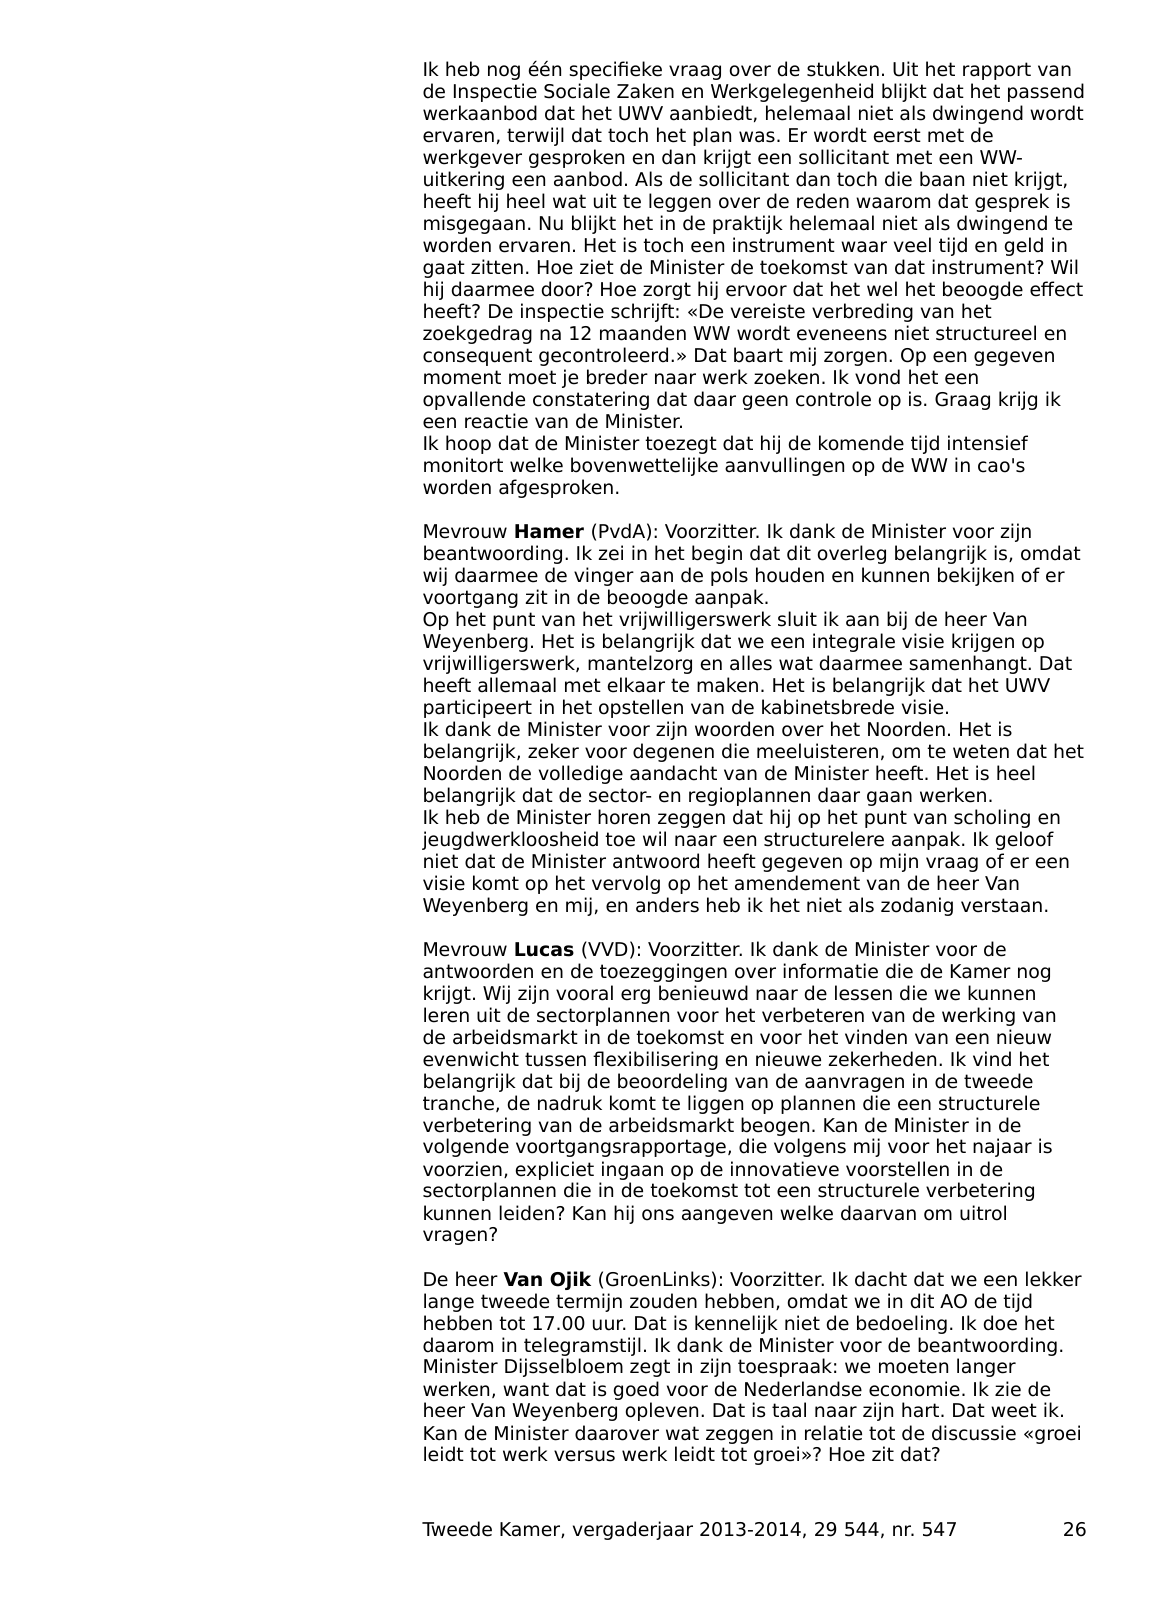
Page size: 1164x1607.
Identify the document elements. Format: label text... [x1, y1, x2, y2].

text Mevrouw Hamer (PvdA): Voorzitter. Ik dank de Minister voor zijn beantwoording. Ik zei in het begin dat dit overleg belangrijk is, omdat wij daarmee de vinger aan de pols houden en kunnen bekijken of er voortgang zit in de beoogde aanpak. [422, 521, 1087, 609]
text Ik hoop dat de Minister toezegt dat hij de komende tijd intensief monitort welke bovenwettelijke aanvullingen op de WW in cao's worden afgesproken. [422, 433, 1087, 499]
text Op het punt van het vrijwilligerswerk sluit ik aan bij de heer Van Weyenberg. Het is belangrijk dat we een integrale visie krijgen op vrijwilligerswerk, mantelzorg en alles wat daarmee samenhangt. Dat heeft allemaal met elkaar te maken. Het is belangrijk dat het UWV participeert in het opstellen van de kabinetsbrede visie. [422, 609, 1087, 719]
text Minister Dijsselbloem zegt in zijn toespraak: we moeten langer werken, want dat is goed voor de Nederlandse economie. Ik zie de heer Van Weyenberg opleven. Dat is taal naar zijn hart. Dat weet ik. Kan de Minister daarover wat zeggen in relatie tot de discussie «groei leidt tot werk versus werk leidt tot groei»? Hoe zit dat? [422, 1356, 1087, 1466]
text Ik heb nog één specifieke vraag over de stukken. Uit het rapport van de Inspectie Sociale Zaken en Werkgelegenheid blijkt dat het passend werkaanbod dat het UWV aanbiedt, helemaal niet als dwingend wordt ervaren, terwijl dat toch het plan was. Er wordt eerst met de werkgever gesproken en dan krijgt een sollicitant met een WW-uitkering een aanbod. Als de sollicitant dan toch die baan niet krijgt, heeft hij heel wat uit te leggen over de reden waarom dat gesprek is misgegaan. Nu blijkt het in de praktijk helemaal niet als dwingend te worden ervaren. Het is toch een instrument waar veel tijd en geld in gaat zitten. Hoe ziet de Minister de toekomst van dat instrument? Wil hij daarmee door? Hoe zorgt hij ervoor dat het wel het beoogde effect heeft? De inspectie schrijft: «De vereiste verbreding van het zoekgedrag na 12 maanden WW wordt eveneens niet structureel en consequent gecontroleerd.» Dat baart mij zorgen. Op een gegeven moment moet je breder naar werk zoeken. Ik vond het een opvallende constatering dat daar geen controle op is. Graag krijg ik een reactie van de Minister. [422, 59, 1087, 433]
text De heer Van Ojik (GroenLinks): Voorzitter. Ik dacht dat we een lekker lange tweede termijn zouden hebben, omdat we in dit AO de tijd hebben tot 17.00 uur. Dat is kennelijk niet de bedoeling. Ik doe het daarom in telegramstijl. Ik dank de Minister voor de beantwoording. [422, 1268, 1087, 1356]
text Ik heb de Minister horen zeggen dat hij op het punt van scholing en jeugdwerkloosheid toe wil naar een structurelere aanpak. Ik geloof niet dat de Minister antwoord heeft gegeven op mijn vraag of er een visie komt op het vervolg op het amendement van de heer Van Weyenberg en mij, en anders heb ik het niet als zodanig verstaan. [422, 807, 1087, 916]
text Ik dank de Minister voor zijn woorden over het Noorden. Het is belangrijk, zeker voor degenen die meeluisteren, om te weten dat het Noorden de volledige aandacht van de Minister heeft. Het is heel belangrijk dat de sector- en regioplannen daar gaan werken. [422, 719, 1087, 807]
text Mevrouw Lucas (VVD): Voorzitter. Ik dank de Minister voor de antwoorden en de toezeggingen over informatie die de Kamer nog krijgt. Wij zijn vooral erg benieuwd naar de lessen die we kunnen leren uit de sectorplannen voor het verbeteren van de werking van de arbeidsmarkt in de toekomst en voor het vinden van een nieuw evenwicht tussen flexibilisering en nieuwe zekerheden. Ik vind het belangrijk dat bij de beoordeling van de aanvragen in de tweede tranche, de nadruk komt te liggen op plannen die een structurele verbetering van de arbeidsmarkt beogen. Kan de Minister in de volgende voortgangsrapportage, die volgens mij voor het najaar is voorzien, expliciet ingaan op de innovatieve voorstellen in de sectorplannen die in de toekomst tot een structurele verbetering kunnen leiden? Kan hij ons aangeven welke daarvan om uitrol vragen? [422, 939, 1087, 1246]
